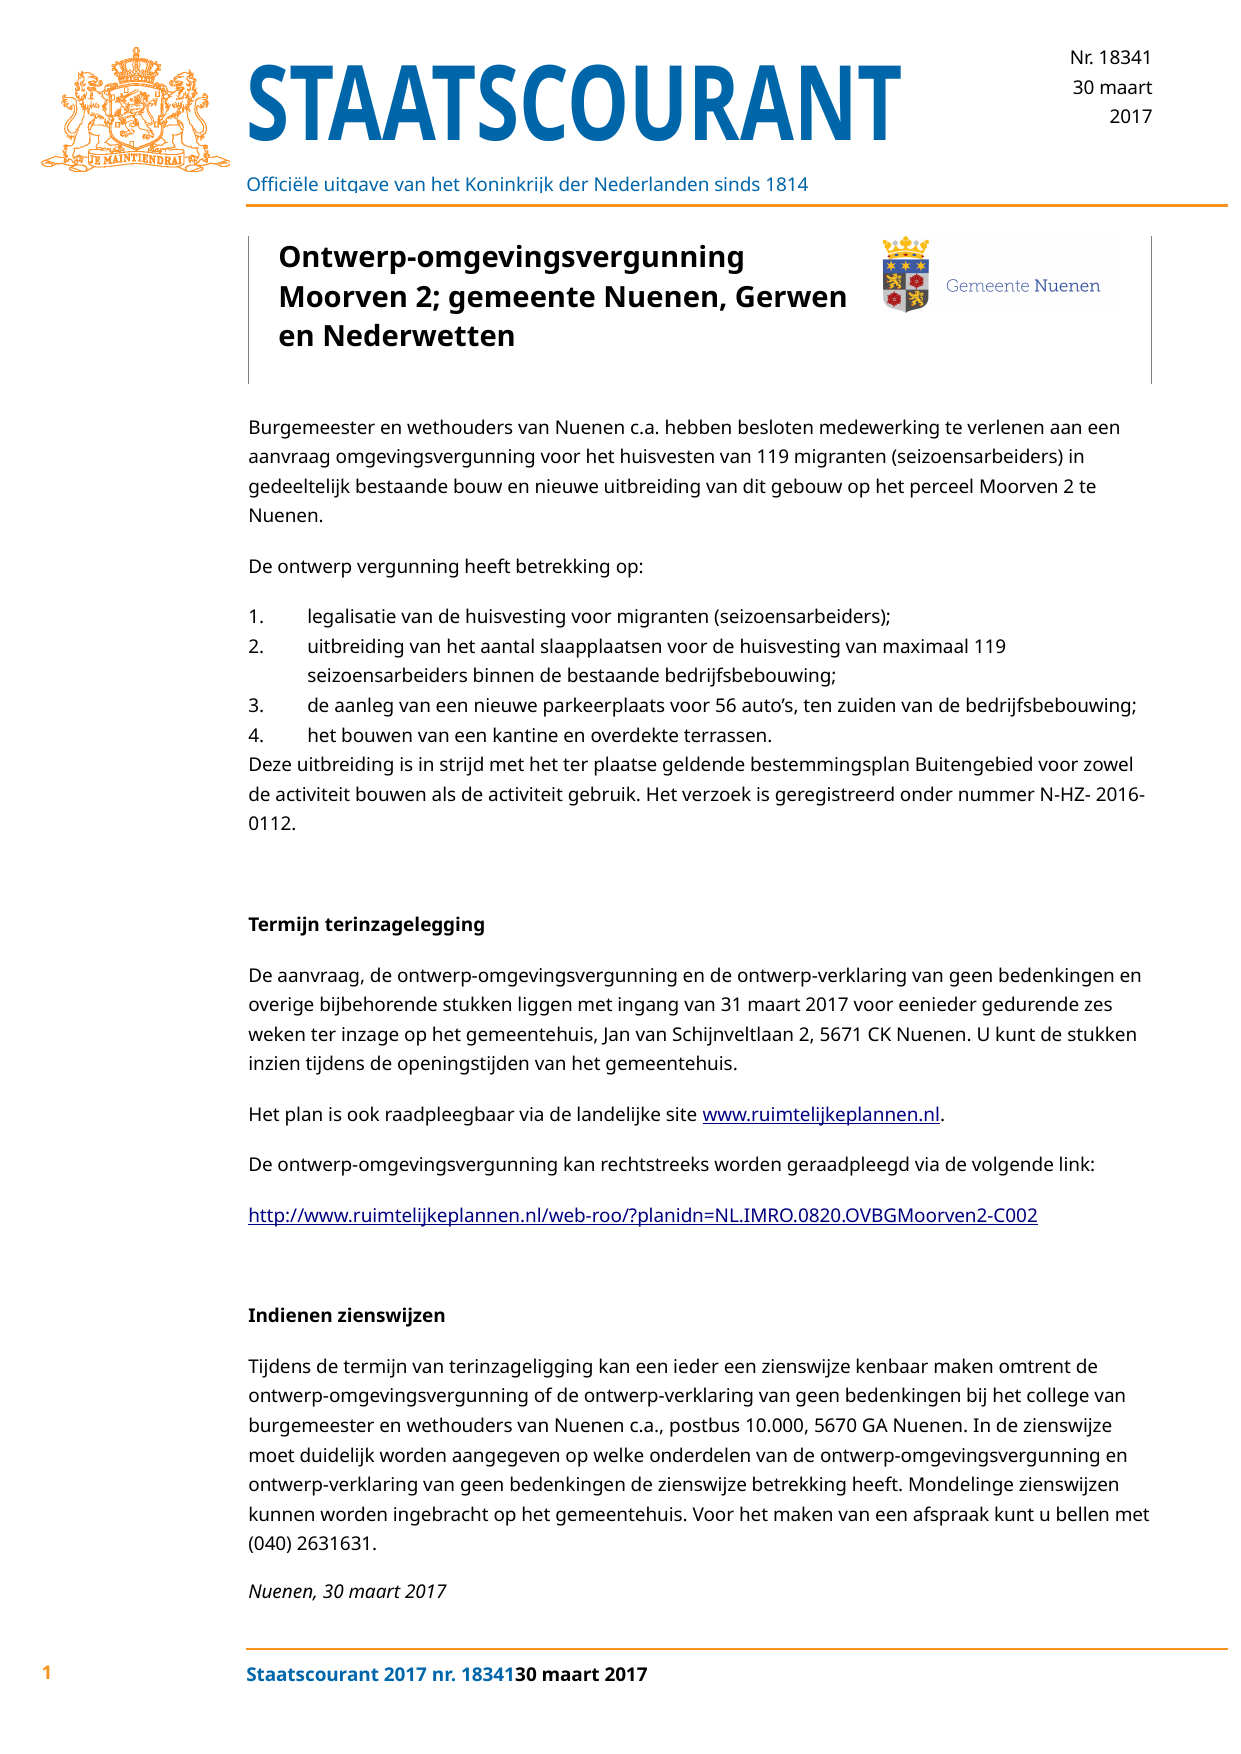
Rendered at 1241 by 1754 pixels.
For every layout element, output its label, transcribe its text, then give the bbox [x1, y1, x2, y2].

table_header [850, 313, 1151, 384]
text De aanvraag, de ontwerp-omgevingsvergunning en de ontwerp-verklaring van geen bedenkingen en overige bijbehorende stukken liggen met ingang van 31 maart 2017 voor eenieder gedurende zes weken ter inzage op het gemeentehuis, Jan van Schijnveltlaan 2, 5671 CK Nuenen. U kunt de stukken inzien tijdens de openingstijden van het gemeentehuis. [248, 962, 1152, 1076]
list legalisatie van de huisvesting voor migranten (seizoensarbeiders); [248, 603, 1152, 629]
text Termijn terinzagelegging [248, 911, 1152, 937]
text Indienen zienswijzen [248, 1303, 1152, 1328]
text Het plan is ook raadpleegbaar via de landelijke site www.ruimtelijkeplannen.nl. [248, 1101, 1152, 1127]
text De ontwerp-omgevingsvergunning kan rechtstreeks worden geraadpleegd via de volgende link: [248, 1151, 1152, 1177]
table_header Ontwerp-omgevingsvergunning Moorven 2; gemeente Nuenen, Gerwen en Nederwetten [249, 236, 850, 384]
text De ontwerp vergunning heeft betrekking op: [248, 553, 1152, 579]
list het bouwen van een kantine en overdekte terrassen. [248, 722, 1152, 748]
list uitbreiding van het aantal slaapplaatsen voor de huisvesting van maximaal 119 seizoensarbeiders binnen de bestaande bedrijfsbebouwing; [248, 633, 1152, 688]
list de aanleg van een nieuwe parkeerplaats voor 56 auto’s, ten zuiden van de bedrijfsbebouwing; [248, 692, 1152, 718]
text Deze uitbreiding is in strijd met het ter plaatse geldende bestemmingsplan Buitengebied voor zowel de activiteit bouwen als de activiteit gebruik. Het verzoek is geregistreerd onder nummer N-HZ- 2016-0112. [248, 751, 1152, 836]
text Nuenen, 30 maart 2017 [248, 1578, 1152, 1604]
picture [882, 236, 1119, 313]
table_header [1119, 236, 1151, 312]
table_header [850, 236, 882, 312]
text http://www.ruimtelijkeplannen.nl/web-roo/?planidn=NL.IMRO.0820.OVBGMoorven2-C002 [248, 1202, 1152, 1228]
text Burgemeester en wethouders van Nuenen c.a. hebben besloten medewerking te verlenen aan een aanvraag omgevingsvergunning voor het huisvesten van 119 migranten (seizoensarbeiders) in gedeeltelijk bestaande bouw en nieuwe uitbreiding van dit gebouw op het perceel Moorven 2 te Nuenen. [248, 414, 1152, 528]
picture [41, 47, 231, 172]
text Tijdens de termijn van terinzageligging kan een ieder een zienswijze kenbaar maken omtrent de ontwerp-omgevingsvergunning of de ontwerp-verklaring van geen bedenkingen bij het college van burgemeester en wethouders van Nuenen c.a., postbus 10.000, 5670 GA Nuenen. In de zienswijze moet duidelijk worden aangegeven op welke onderdelen van de ontwerp-omgevingsvergunning en ontwerp-verklaring van geen bedenkingen de zienswijze betrekking heeft. Mondelinge zienswijzen kunnen worden ingebracht op het gemeentehuis. Voor het maken van een afspraak kunt u bellen met (040) 2631631. [248, 1353, 1152, 1556]
